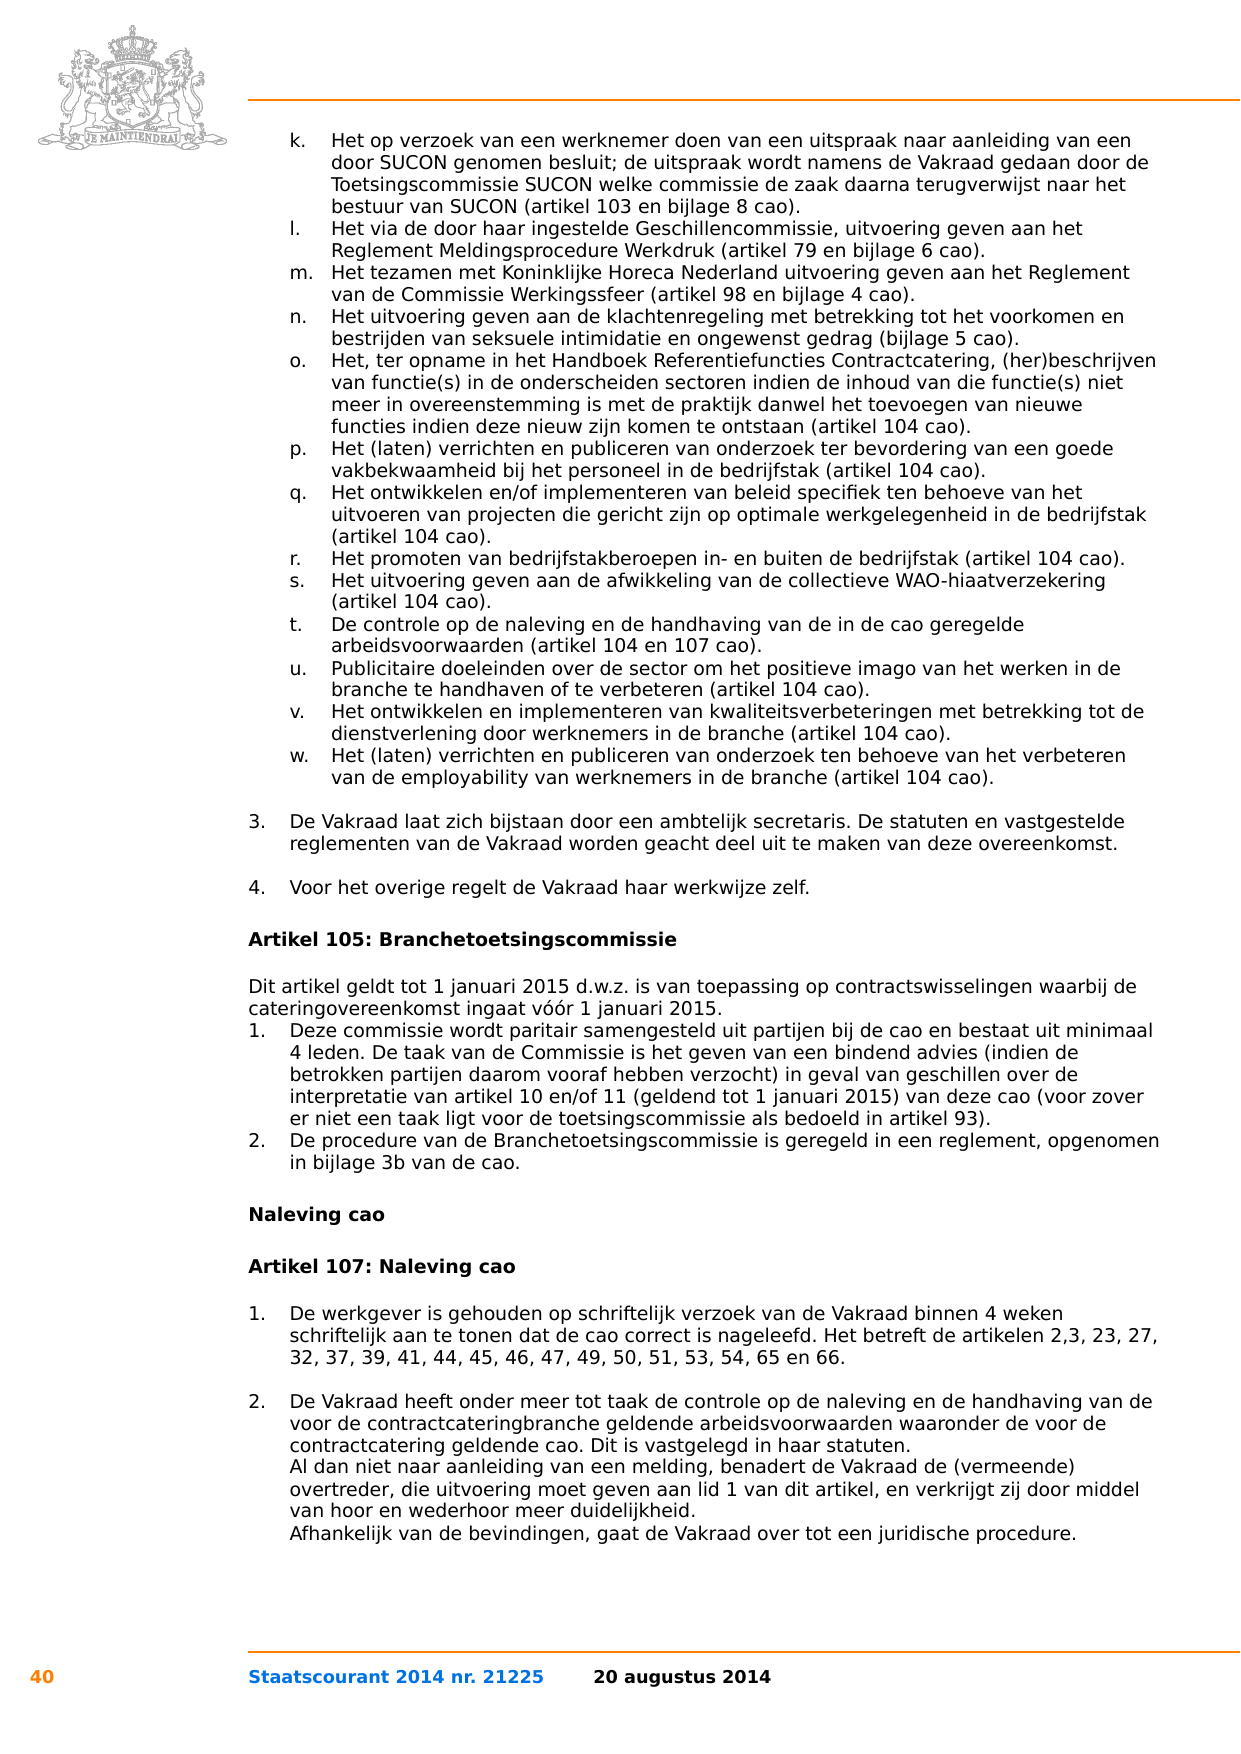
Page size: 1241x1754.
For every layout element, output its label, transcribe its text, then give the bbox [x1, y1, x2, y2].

text q. Het ontwikkelen en/of implementeren van beleid specifiek ten behoeve van het uitvoeren van projecten die gericht zijn op optimale werkgelegenheid in de bedrijfstak (artikel 104 cao). [289, 482, 1163, 547]
text v. Het ontwikkelen en implementeren van kwaliteitsverbeteringen met betrekking tot de dienstverlening door werknemers in de branche (artikel 104 cao). [289, 701, 1163, 745]
text Dit artikel geldt tot 1 januari 2015 d.w.z. is van toepassing op contractswisselingen waarbij de cateringovereenkomst ingaat vóór 1 januari 2015. [248, 976, 1163, 1020]
text p. Het (laten) verrichten en publiceren van onderzoek ter bevordering van een goede vakbekwaamheid bij het personeel in de bedrijfstak (artikel 104 cao). [289, 438, 1163, 482]
picture [38, 25, 227, 150]
text Afhankelijk van de bevindingen, gaat de Vakraad over tot een juridische procedure. [289, 1522, 1163, 1544]
text Al dan niet naar aanleiding van een melding, benadert de Vakraad de (vermeende) overtreder, die uitvoering moet geven aan lid 1 van dit artikel, en verkrijgt zij door middel van hoor en wederhoor meer duidelijkheid. [289, 1456, 1163, 1522]
text 2. De procedure van de Branchetoetsingscommissie is geregeld in een reglement, opgenomen in bijlage 3b van de cao. [248, 1130, 1163, 1174]
text m. Het tezamen met Koninklijke Horeca Nederland uitvoering geven aan het Reglement van de Commissie Werkingssfeer (artikel 98 en bijlage 4 cao). [289, 262, 1163, 306]
text k. Het op verzoek van een werknemer doen van een uitspraak naar aanleiding van een door SUCON genomen besluit; de uitspraak wordt namens de Vakraad gedaan door de Toetsingscommissie SUCON welke commissie de zaak daarna terugverwijst naar het bestuur van SUCON (artikel 103 en bijlage 8 cao). [289, 130, 1163, 218]
text t. De controle op de naleving en de handhaving van de in de cao geregelde arbeidsvoorwaarden (artikel 104 en 107 cao). [289, 613, 1163, 657]
text 2. De Vakraad heeft onder meer tot taak de controle op de naleving en de handhaving van de voor de contractcateringbranche geldende arbeidsvoorwaarden waaronder de voor de contractcatering geldende cao. Dit is vastgelegd in haar statuten. [248, 1391, 1163, 1456]
text s. Het uitvoering geven aan de afwikkeling van de collectieve WAO-hiaatverzekering (artikel 104 cao). [289, 569, 1163, 613]
text u. Publicitaire doeleinden over de sector om het positieve imago van het werken in de branche te handhaven of te verbeteren (artikel 104 cao). [289, 657, 1163, 701]
text 3. De Vakraad laat zich bijstaan door een ambtelijk secretaris. De statuten en vastgestelde reglementen van de Vakraad worden geacht deel uit te maken van deze overeenkomst. [248, 811, 1163, 855]
text o. Het, ter opname in het Handboek Referentiefuncties Contractcatering, (her)beschrijven van functie(s) in de onderscheiden sectoren indien de inhoud van die functie(s) niet meer in overeenstemming is met de praktijk danwel het toevoegen van nieuwe functies indien deze nieuw zijn komen te ontstaan (artikel 104 cao). [289, 350, 1163, 438]
text 4. Voor het overige regelt de Vakraad haar werkwijze zelf. [248, 877, 1163, 899]
subtitle Artikel 107: Naleving cao [248, 1256, 1163, 1278]
text n. Het uitvoering geven aan de klachtenregeling met betrekking tot het voorkomen en bestrijden van seksuele intimidatie en ongewenst gedrag (bijlage 5 cao). [289, 306, 1163, 350]
text 1. De werkgever is gehouden op schriftelijk verzoek van de Vakraad binnen 4 weken schriftelijk aan te tonen dat de cao correct is nageleefd. Het betreft de artikelen 2,3, 23, 27, 32, 37, 39, 41, 44, 45, 46, 47, 49, 50, 51, 53, 54, 65 en 66. [248, 1303, 1163, 1369]
subtitle Naleving cao [248, 1204, 1163, 1226]
subtitle Artikel 105: Branchetoetsingscommissie [248, 929, 1163, 951]
text w. Het (laten) verrichten en publiceren van onderzoek ten behoeve van het verbeteren van de employability van werknemers in de branche (artikel 104 cao). [289, 745, 1163, 789]
text 1. Deze commissie wordt paritair samengesteld uit partijen bij de cao en bestaat uit minimaal 4 leden. De taak van de Commissie is het geven van een bindend advies (indien de betrokken partijen daarom vooraf hebben verzocht) in geval van geschillen over de interpretatie van artikel 10 en/of 11 (geldend tot 1 januari 2015) van deze cao (voor zover er niet een taak ligt voor de toetsingscommissie als bedoeld in artikel 93). [248, 1020, 1163, 1130]
text l. Het via de door haar ingestelde Geschillencommissie, uitvoering geven aan het Reglement Meldingsprocedure Werkdruk (artikel 79 en bijlage 6 cao). [289, 218, 1163, 262]
text r. Het promoten van bedrijfstakberoepen in- en buiten de bedrijfstak (artikel 104 cao). [289, 547, 1163, 569]
